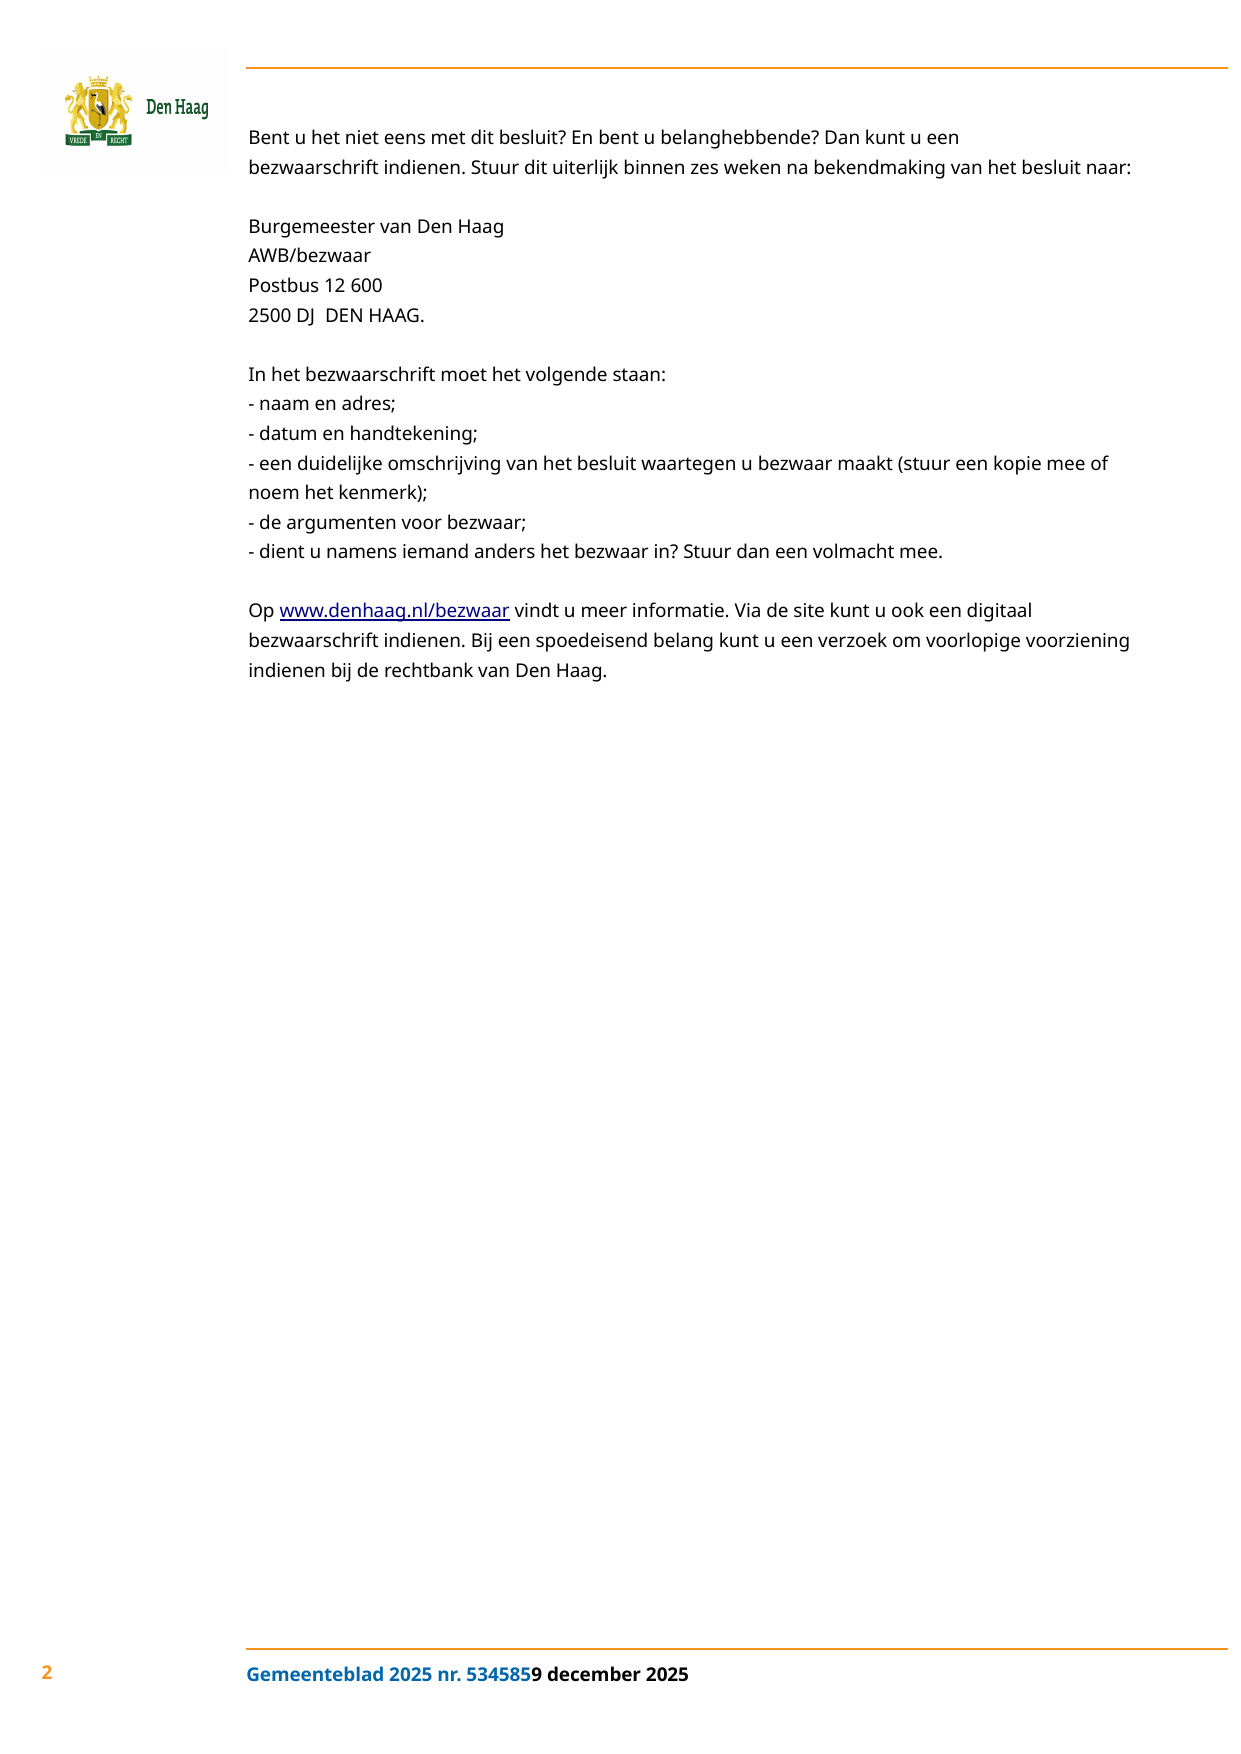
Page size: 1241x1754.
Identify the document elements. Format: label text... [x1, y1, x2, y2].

text - datum en handtekening; [248, 420, 1152, 446]
text Op www.denhaag.nl/bezwaar vindt u meer informatie. Via de site kunt u ook een digitaal bezwaarschrift indienen. Bij een spoedeisend belang kunt u een verzoek om voorlopige voorziening indienen bij de rechtbank van Den Haag. [248, 598, 1152, 683]
text Postbus 12 600 [248, 272, 1152, 298]
text - de argumenten voor bezwaar; [248, 509, 1152, 535]
text Burgemeester van Den Haag [248, 213, 1152, 239]
text 2500 DJ DEN HAAG. [248, 302, 1152, 328]
text In het bezwaarschrift moet het volgende staan: [248, 361, 1152, 387]
text Bent u het niet eens met dit besluit? En bent u belanghebbende? Dan kunt u een bezwaarschrift indienen. Stuur dit uiterlijk binnen zes weken na bekendmaking van het besluit naar: [248, 124, 1152, 180]
text - een duidelijke omschrijving van het besluit waartegen u bezwaar maakt (stuur een kopie mee of noem het kenmerk); [248, 450, 1152, 505]
picture [41, 47, 231, 172]
text - dient u namens iemand anders het bezwaar in? Stuur dan een volmacht mee. [248, 538, 1152, 564]
text AWB/bezwaar [248, 243, 1152, 268]
text - naam en adres; [248, 391, 1152, 416]
